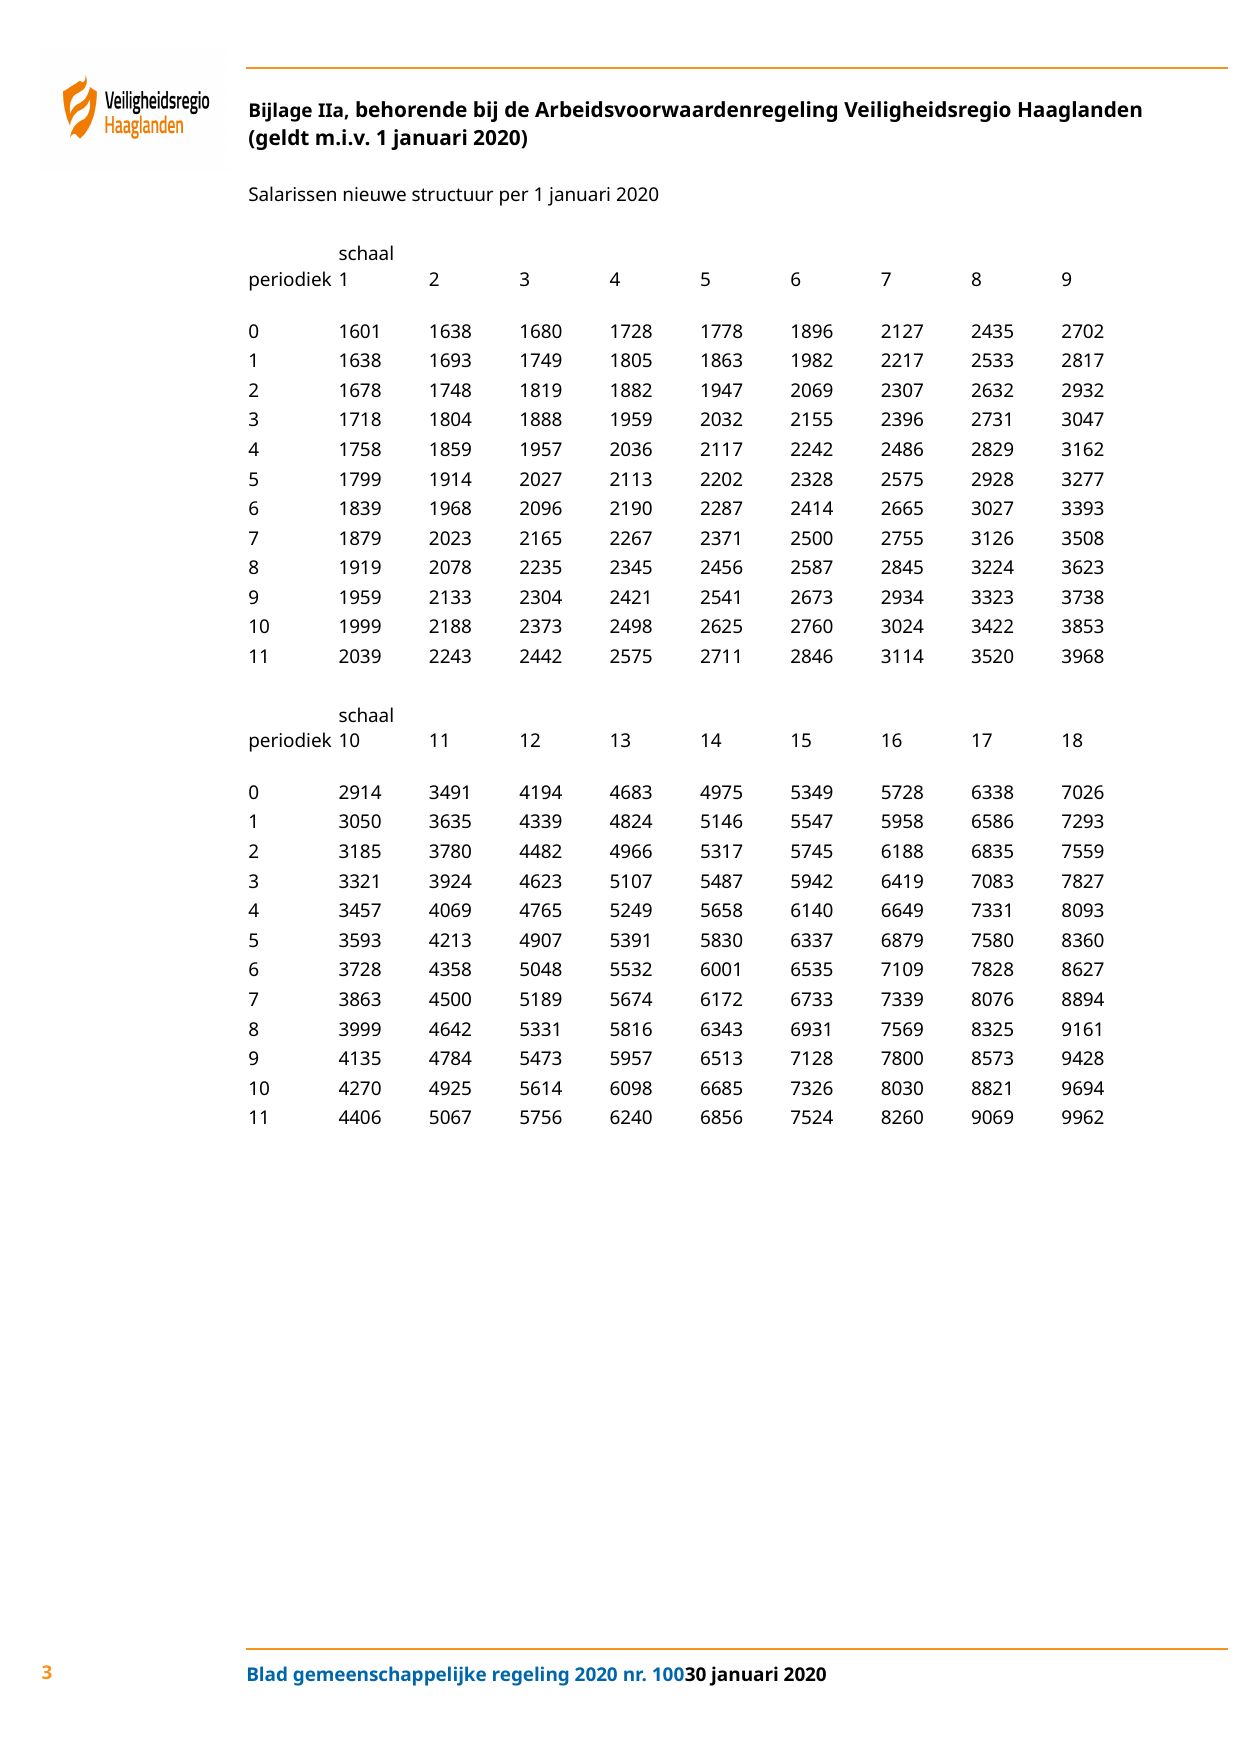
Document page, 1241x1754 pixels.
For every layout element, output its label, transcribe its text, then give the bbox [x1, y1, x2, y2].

text Bijlage IIa, behorende bij de Arbeidsvoorwaardenregeling Veiligheidsregio Haaglanden (geldt m.i.v. 1 januari 2020) [248, 95, 1152, 152]
table_cell 15 [790, 728, 881, 753]
table_cell 4975 5146 5317 5487 5658 5830 6001 6172 6343 6513 6685 6856 [700, 779, 790, 1130]
table_cell 0 1 2 3 4 5 6 7 8 9 10 11 [248, 318, 338, 669]
table_cell 2702 2817 2932 3047 3162 3277 3393 3508 3623 3738 3853 3968 [1061, 318, 1152, 669]
table_cell [609, 753, 700, 779]
table_cell 5728 5958 6188 6419 6649 6879 7109 7339 7569 7800 8030 8260 [881, 779, 971, 1130]
table_cell 12 [519, 728, 609, 753]
table_cell [519, 753, 609, 779]
table_cell 4194 4339 4482 4623 4765 4907 5048 5189 5331 5473 5614 5756 [519, 779, 609, 1130]
table_cell 10 [338, 728, 429, 753]
picture [41, 47, 231, 172]
table_cell 8 [971, 266, 1061, 292]
table_header [790, 702, 881, 728]
table_header [700, 241, 790, 266]
table_cell [700, 753, 790, 779]
table_header [248, 241, 338, 266]
table_cell 2435 2533 2632 2731 2829 2928 3027 3126 3224 3323 3422 3520 [971, 318, 1061, 669]
table_header [1061, 241, 1152, 266]
table_header [700, 702, 790, 728]
table_header [609, 241, 700, 266]
table_cell 3491 3635 3780 3924 4069 4213 4358 4500 4642 4784 4925 5067 [429, 779, 519, 1130]
text Salarissen nieuwe structuur per 1 januari 2020 [248, 181, 1152, 207]
table_header [609, 702, 700, 728]
table_cell 0 1 2 3 4 5 6 7 8 9 10 11 [248, 779, 338, 1130]
table_cell 2 [429, 266, 519, 292]
table_cell 1601 1638 1678 1718 1758 1799 1839 1879 1919 1959 1999 2039 [338, 318, 429, 669]
table_cell [1061, 292, 1152, 318]
table_cell 18 [1061, 728, 1152, 753]
table_cell 17 [971, 728, 1061, 753]
table_cell [248, 753, 338, 779]
table_cell 5349 5547 5745 5942 6140 6337 6535 6733 6931 7128 7326 7524 [790, 779, 881, 1130]
table_cell 2914 3050 3185 3321 3457 3593 3728 3863 3999 4135 4270 4406 [338, 779, 429, 1130]
table_header [881, 702, 971, 728]
table_cell 5 [700, 266, 790, 292]
table_cell 9 [1061, 266, 1152, 292]
table_cell [429, 753, 519, 779]
table_cell 1896 1982 2069 2155 2242 2328 2414 2500 2587 2673 2760 2846 [790, 318, 881, 669]
table_cell 7 [881, 266, 971, 292]
table_cell [338, 292, 429, 318]
table_cell 2127 2217 2307 2396 2486 2575 2665 2755 2845 2934 3024 3114 [881, 318, 971, 669]
table_cell [338, 753, 429, 779]
table_cell [881, 292, 971, 318]
table_cell 7026 7293 7559 7827 8093 8360 8627 8894 9161 9428 9694 9962 [1061, 779, 1152, 1130]
table_header [519, 702, 609, 728]
table_header [519, 241, 609, 266]
table_cell 14 [700, 728, 790, 753]
table_cell 13 [609, 728, 700, 753]
table_cell [519, 292, 609, 318]
table_cell [1061, 753, 1152, 779]
table_cell 1728 1805 1882 1959 2036 2113 2190 2267 2345 2421 2498 2575 [609, 318, 700, 669]
table_header schaal [338, 702, 429, 728]
table_cell [790, 292, 881, 318]
table_cell [700, 292, 790, 318]
table_header [790, 241, 881, 266]
table_cell [881, 753, 971, 779]
table_header [429, 241, 519, 266]
table_header [881, 241, 971, 266]
table_cell [248, 292, 338, 318]
table_cell periodiek [248, 728, 338, 753]
table_cell 11 [429, 728, 519, 753]
table_cell 4683 4824 4966 5107 5249 5391 5532 5674 5816 5957 6098 6240 [609, 779, 700, 1130]
table_header [971, 241, 1061, 266]
table_header schaal [338, 241, 429, 266]
table_cell 1680 1749 1819 1888 1957 2027 2096 2165 2235 2304 2373 2442 [519, 318, 609, 669]
table_header [429, 702, 519, 728]
table_header [1061, 702, 1152, 728]
table_header [248, 702, 338, 728]
table_cell 6338 6586 6835 7083 7331 7580 7828 8076 8325 8573 8821 9069 [971, 779, 1061, 1130]
table_header [971, 702, 1061, 728]
table_cell 3 [519, 266, 609, 292]
table_cell 1638 1693 1748 1804 1859 1914 1968 2023 2078 2133 2188 2243 [429, 318, 519, 669]
table_cell [790, 753, 881, 779]
table_cell 16 [881, 728, 971, 753]
table_cell [971, 753, 1061, 779]
table_cell 1778 1863 1947 2032 2117 2202 2287 2371 2456 2541 2625 2711 [700, 318, 790, 669]
table_cell periodiek [248, 266, 338, 292]
table_cell [609, 292, 700, 318]
table_cell [971, 292, 1061, 318]
table_cell 6 [790, 266, 881, 292]
table_cell 4 [609, 266, 700, 292]
table_cell [429, 292, 519, 318]
table_cell 1 [338, 266, 429, 292]
